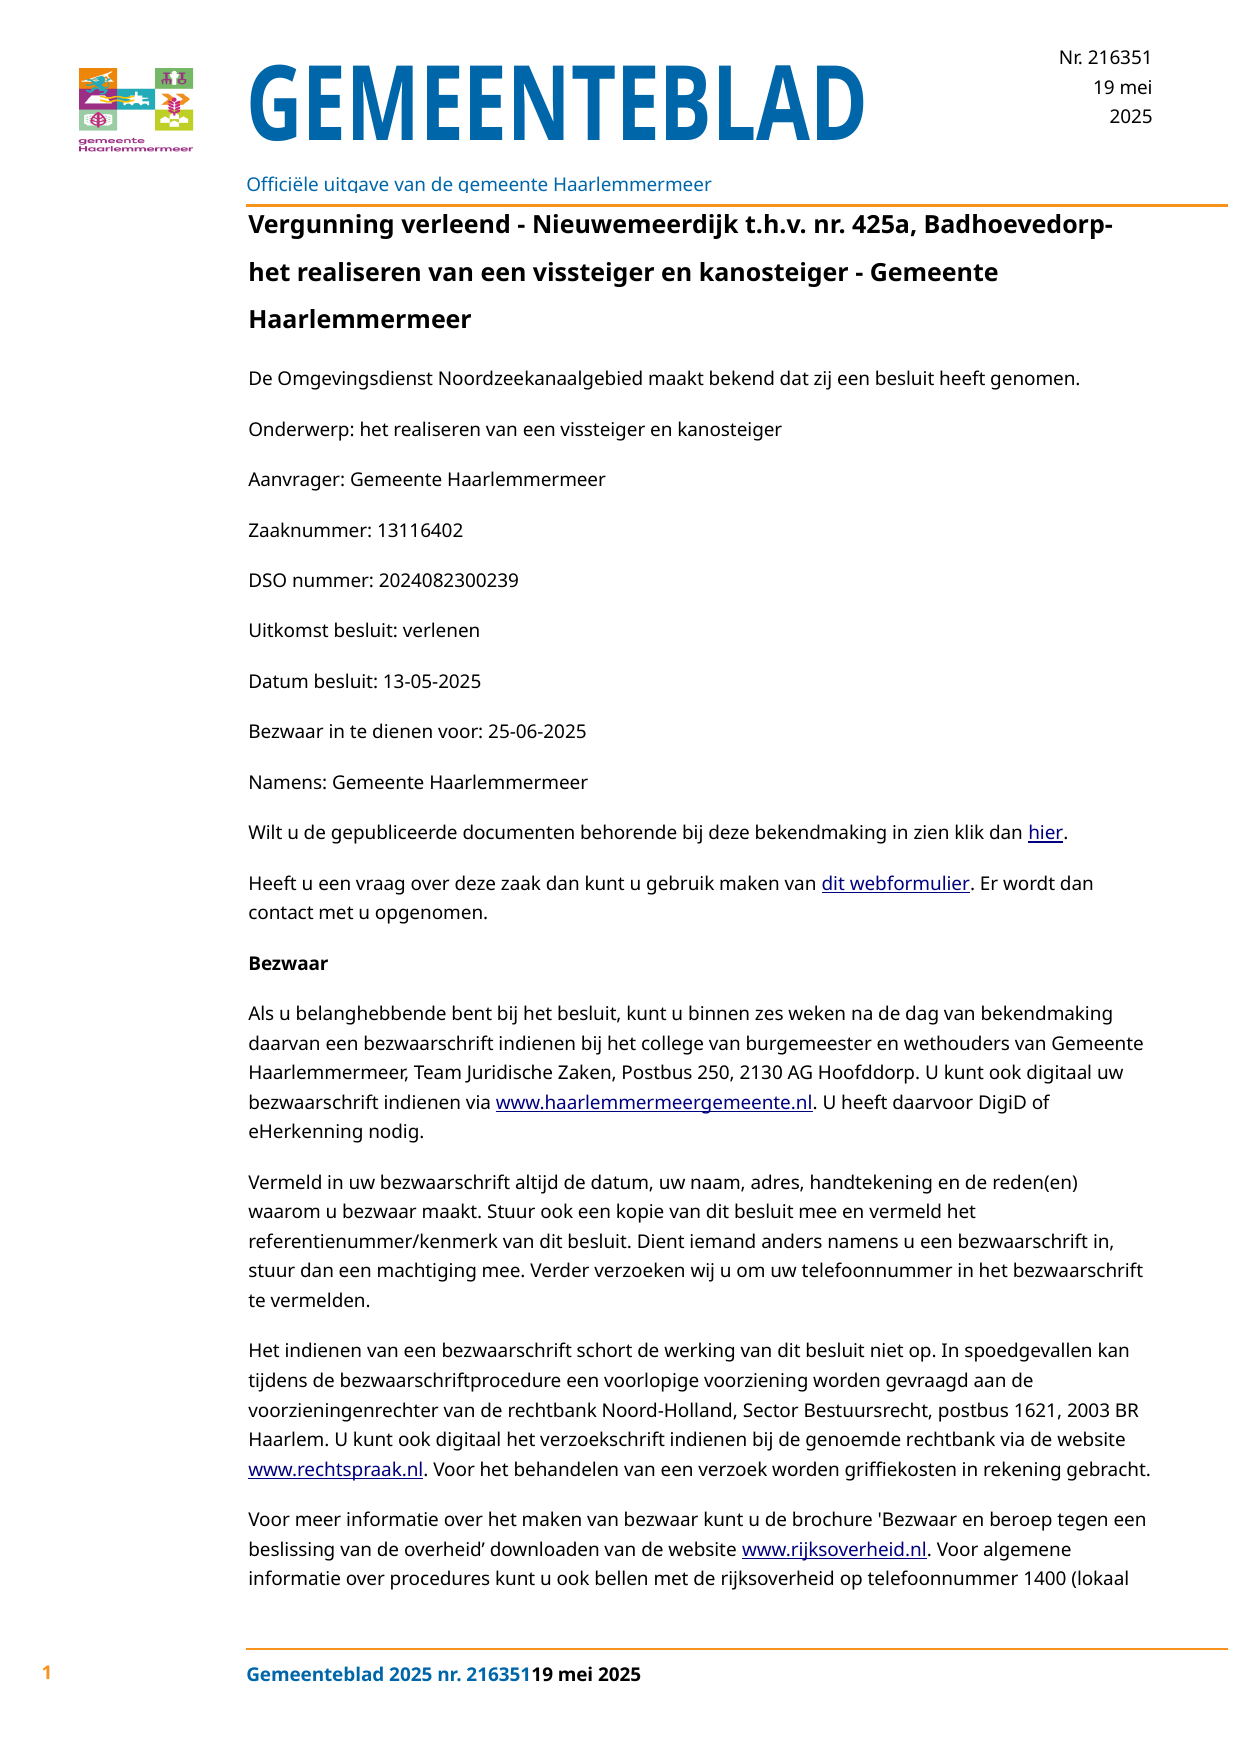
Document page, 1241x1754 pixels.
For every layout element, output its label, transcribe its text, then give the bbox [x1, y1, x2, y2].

picture [41, 47, 231, 172]
text Aanvrager: Gemeente Haarlemmermeer [248, 466, 1152, 492]
text Namens: Gemeente Haarlemmermeer [248, 769, 1152, 794]
text De Omgevingsdienst Noordzeekanaalgebied maakt bekend dat zij een besluit heeft genomen. [248, 366, 1152, 391]
text Vergunning verleend - Nieuwemeerdijk t.h.v. nr. 425a, Badhoevedorp- het realiseren van een vissteiger en kanosteiger - Gemeente Haarlemmermeer [248, 207, 1152, 336]
text Datum besluit: 13-05-2025 [248, 668, 1152, 694]
text Heeft u een vraag over deze zaak dan kunt u gebruik maken van dit webformulier. Er wordt dan contact met u opgenomen. [248, 870, 1152, 925]
text Wilt u de gepubliceerde documenten behorende bij deze bekendmaking in zien klik dan hier. [248, 819, 1152, 845]
text Uitkomst besluit: verlenen [248, 618, 1152, 643]
text DSO nummer: 2024082300239 [248, 567, 1152, 593]
text Vermeld in uw bezwaarschrift altijd de datum, uw naam, adres, handtekening en de reden(en) waarom u bezwaar maakt. Stuur ook een kopie van dit besluit mee en vermeld het referentienummer/kenmerk van dit besluit. Dient iemand anders namens u een bezwaarschrift in, stuur dan een machtiging mee. Verder verzoeken wij u om uw telefoonnummer in het bezwaarschrift te vermelden. [248, 1169, 1152, 1313]
text Voor meer informatie over het maken van bezwaar kunt u de brochure 'Bezwaar en beroep tegen een beslissing van de overheid’ downloaden van de website www.rijksoverheid.nl. Voor algemene informatie over procedures kunt u ook bellen met de rijksoverheid op telefoonnummer 1400 (lokaal [248, 1506, 1152, 1591]
text Onderwerp: het realiseren van een vissteiger en kanosteiger [248, 416, 1152, 442]
text Als u belanghebbende bent bij het besluit, kunt u binnen zes weken na de dag van bekendmaking daarvan een bezwaarschrift indienen bij het college van burgemeester en wethouders van Gemeente Haarlemmermeer, Team Juridische Zaken, Postbus 250, 2130 AG Hoofddorp. U kunt ook digitaal uw bezwaarschrift indienen via www.haarlemmermeergemeente.nl. U heeft daarvoor DigiD of eHerkenning nodig. [248, 1000, 1152, 1144]
text Bezwaar in te dienen voor: 25-06-2025 [248, 718, 1152, 744]
text Bezwaar [248, 950, 1152, 975]
text Zaaknummer: 13116402 [248, 517, 1152, 542]
text Het indienen van een bezwaarschrift schort de werking van dit besluit niet op. In spoedgevallen kan tijdens de bezwaarschriftprocedure een voorlopige voorziening worden gevraagd aan de voorzieningenrechter van de rechtbank Noord-Holland, Sector Bestuursrecht, postbus 1621, 2003 BR Haarlem. U kunt ook digitaal het verzoekschrift indienen bij de genoemde rechtbank via de website www.rechtspraak.nl. Voor het behandelen van een verzoek worden griffiekosten in rekening gebracht. [248, 1338, 1152, 1482]
